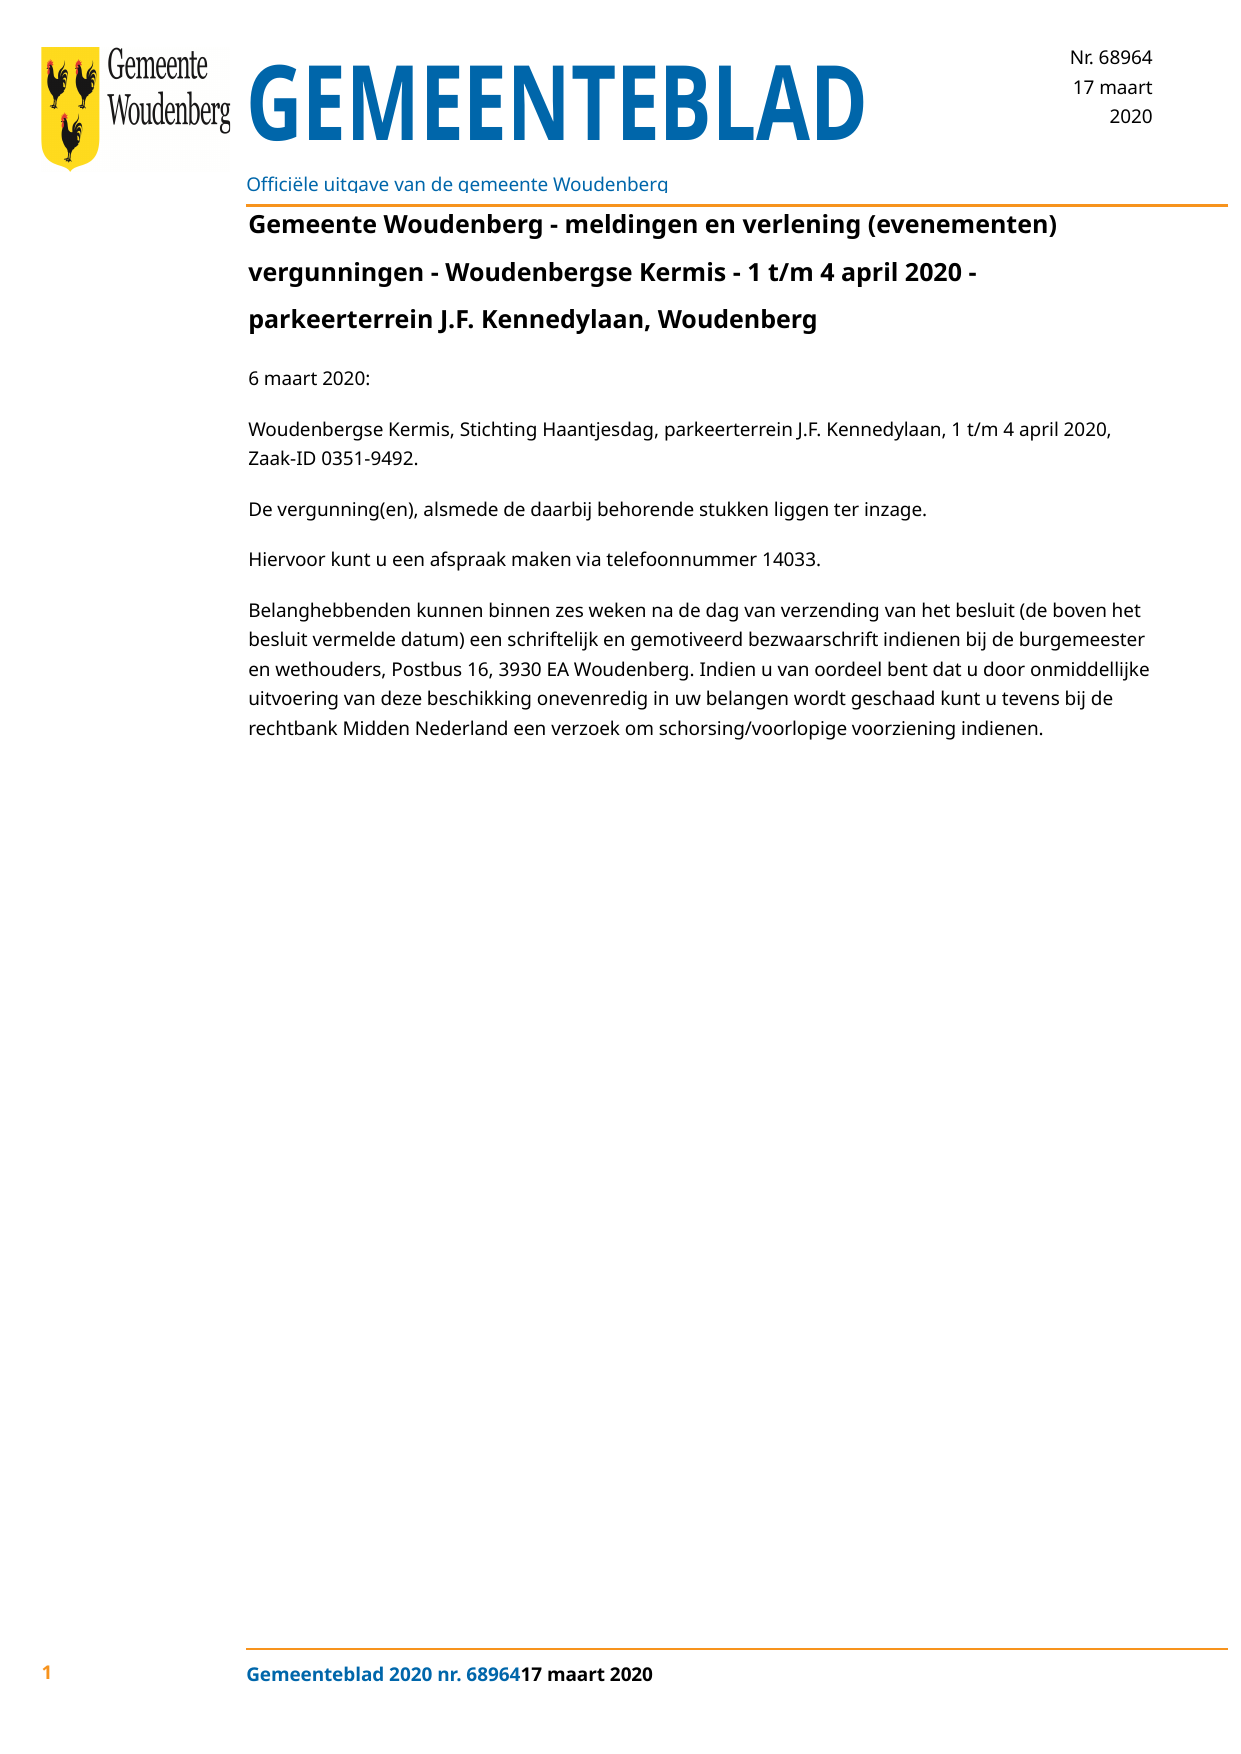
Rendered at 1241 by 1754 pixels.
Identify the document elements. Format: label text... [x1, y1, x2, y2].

text Hiervoor kunt u een afspraak maken via telefoonnummer 14033. [248, 546, 1152, 572]
text 6 maart 2020: [248, 366, 1152, 391]
picture [41, 47, 231, 172]
text De vergunning(en), alsmede de daarbij behorende stukken liggen ter inzage. [248, 496, 1152, 522]
text Belanghebbenden kunnen binnen zes weken na de dag van verzending van het besluit (de boven het besluit vermelde datum) een schriftelijk en gemotiveerd bezwaarschrift indienen bij de burgemeester en wethouders, Postbus 16, 3930 EA Woudenberg. Indien u van oordeel bent dat u door onmiddellijke uitvoering van deze beschikking onevenredig in uw belangen wordt geschaad kunt u tevens bij de rechtbank Midden Nederland een verzoek om schorsing/voorlopige voorziening indienen. [248, 597, 1152, 741]
text Woudenbergse Kermis, Stichting Haantjesdag, parkeerterrein J.F. Kennedylaan, 1 t/m 4 april 2020, Zaak-ID 0351-9492. [248, 416, 1152, 471]
text Gemeente Woudenberg - meldingen en verlening (evenementen) vergunningen - Woudenbergse Kermis - 1 t/m 4 april 2020 - parkeerterrein J.F. Kennedylaan, Woudenberg [248, 207, 1152, 336]
